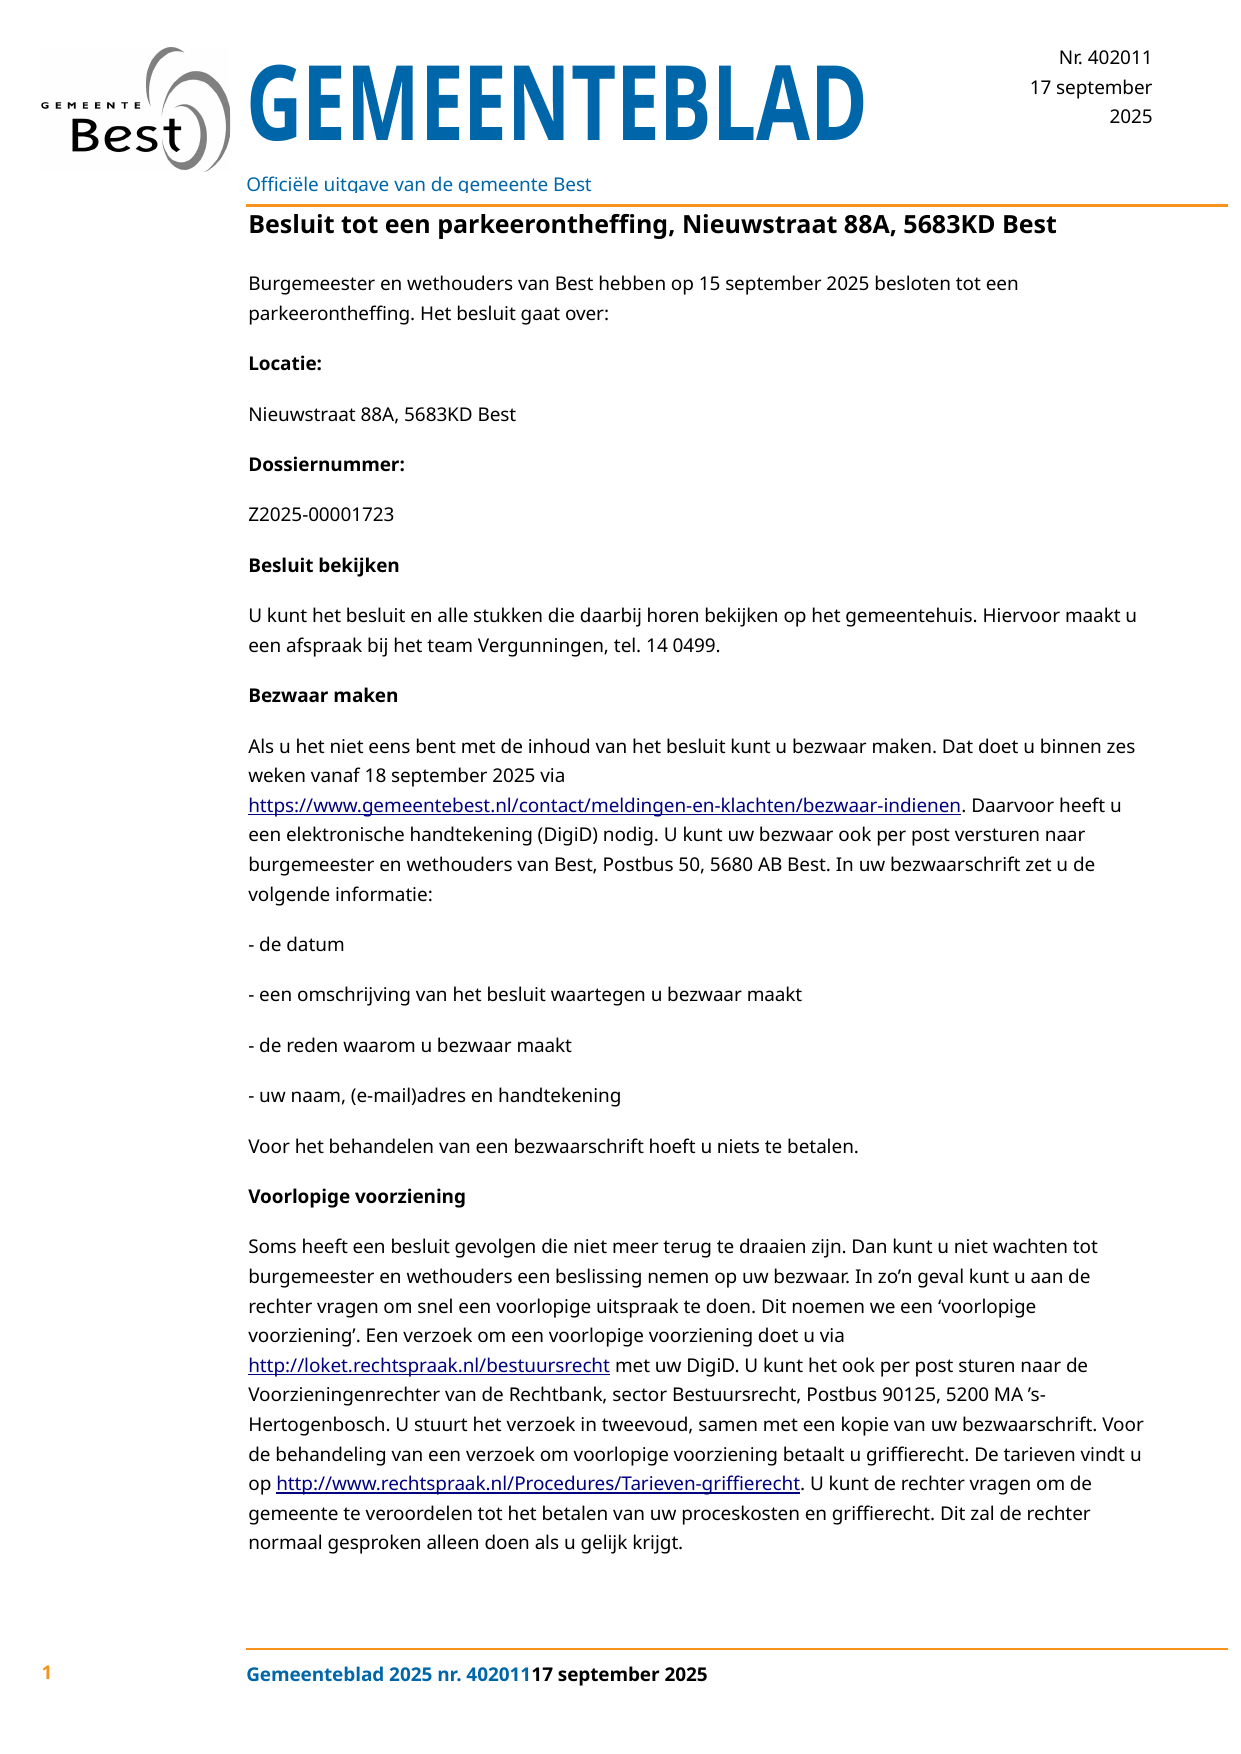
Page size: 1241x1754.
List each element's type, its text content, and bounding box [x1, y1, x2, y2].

picture [41, 47, 231, 172]
text Besluit bekijken [248, 552, 1152, 578]
text - de reden waarom u bezwaar maakt [248, 1032, 1152, 1058]
text - een omschrijving van het besluit waartegen u bezwaar maakt [248, 982, 1152, 1007]
text Bezwaar maken [248, 682, 1152, 708]
text Voorlopige voorziening [248, 1183, 1152, 1209]
text Burgemeester en wethouders van Best hebben op 15 september 2025 besloten tot een parkeerontheffing. Het besluit gaat over: [248, 270, 1152, 326]
text Z2025-00001723 [248, 502, 1152, 527]
text Besluit tot een parkeerontheffing, Nieuwstraat 88A, 5683KD Best [248, 207, 1152, 241]
text U kunt het besluit en alle stukken die daarbij horen bekijken op het gemeentehuis. Hiervoor maakt u een afspraak bij het team Vergunningen, tel. 14 0499. [248, 602, 1152, 658]
text Als u het niet eens bent met de inhoud van het besluit kunt u bezwaar maken. Dat doet u binnen zes weken vanaf 18 september 2025 via https://www.gemeentebest.nl/contact/meldingen-en-klachten/bezwaar-indienen. Daarvoor heeft u een elektronische handtekening (DigiD) nodig. U kunt uw bezwaar ook per post versturen naar burgemeester en wethouders van Best, Postbus 50, 5680 AB Best. In uw bezwaarschrift zet u de volgende informatie: [248, 733, 1152, 906]
text Locatie: [248, 350, 1152, 376]
text Voor het behandelen van een bezwaarschrift hoeft u niets te betalen. [248, 1133, 1152, 1158]
text - uw naam, (e-mail)adres en handtekening [248, 1082, 1152, 1108]
text Dossiernummer: [248, 451, 1152, 477]
text Soms heeft een besluit gevolgen die niet meer terug te draaien zijn. Dan kunt u niet wachten tot burgemeester en wethouders een beslissing nemen op uw bezwaar. In zo’n geval kunt u aan de rechter vragen om snel een voorlopige uitspraak te doen. Dit noemen we een ‘voorlopige voorziening’. Een verzoek om een voorlopige voorziening doet u via http://loket.rechtspraak.nl/bestuursrecht met uw DigiD. U kunt het ook per post sturen naar de Voorzieningenrechter van de Rechtbank, sector Bestuursrecht, Postbus 90125, 5200 MA ’s-Hertogenbosch. U stuurt het verzoek in tweevoud, samen met een kopie van uw bezwaarschrift. Voor de behandeling van een verzoek om voorlopige voorziening betaalt u griffierecht. De tarieven vindt u op http://www.rechtspraak.nl/Procedures/Tarieven-griffierecht. U kunt de rechter vragen om de gemeente te veroordelen tot het betalen van uw proceskosten en griffierecht. Dit zal de rechter normaal gesproken alleen doen als u gelijk krijgt. [248, 1234, 1152, 1555]
text - de datum [248, 931, 1152, 957]
text Nieuwstraat 88A, 5683KD Best [248, 401, 1152, 426]
